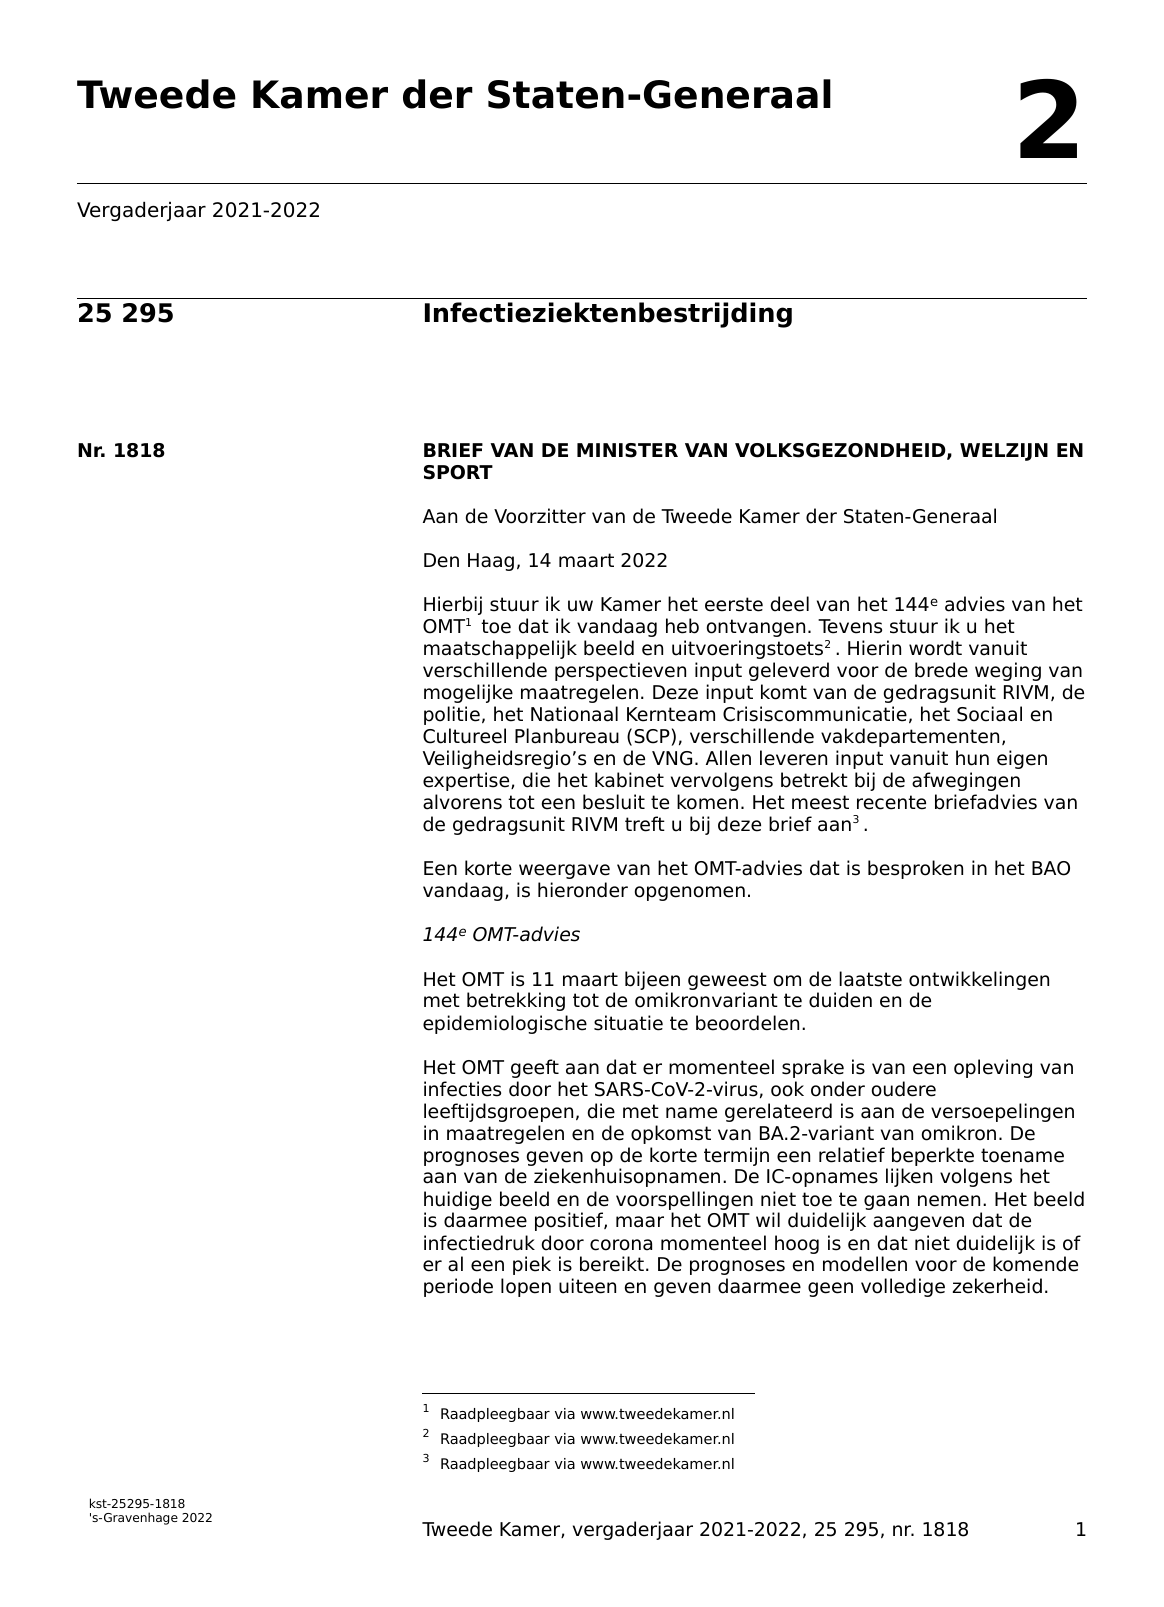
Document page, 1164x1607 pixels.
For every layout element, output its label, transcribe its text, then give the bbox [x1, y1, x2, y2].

text Het OMT geeft aan dat er momenteel sprake is van een opleving van infecties door het SARS-CoV-2-virus, ook onder oudere leeftijdsgroepen, die met name gerelateerd is aan de versoepelingen in maatregelen en de opkomst van BA.2-variant van omikron. De prognoses geven op de korte termijn een relatief beperkte toename aan van de ziekenhuisopnamen. De IC-opnames lijken volgens het huidige beeld en de voorspellingen niet toe te gaan nemen. Het beeld is daarmee positief, maar het OMT wil duidelijk aangeven dat de infectiedruk door corona momenteel hoog is en dat niet duidelijk is of er al een piek is bereikt. De prognoses en modellen voor de komende periode lopen uiteen en geven daarmee geen volledige zekerheid. [422, 1057, 1087, 1298]
text Den Haag, 14 maart 2022 [422, 550, 1087, 572]
text Het OMT is 11 maart bijeen geweest om de laatste ontwikkelingen met betrekking tot de omikronvariant te duiden en de epidemiologische situatie te beoordelen. [422, 968, 1087, 1034]
text Raadpleegbaar via www.tweedekamer.nl [422, 1402, 1087, 1424]
text Aan de Voorzitter van de Tweede Kamer der Staten-Generaal [422, 506, 1087, 528]
table_header 2 [886, 59, 1087, 183]
subtitle Nr. 1818 BRIEF VAN DE MINISTER VAN VOLKSGEZONDHEID, WELZIJN EN SPORT [77, 440, 1087, 484]
subtitle 144e OMT-advies [422, 924, 1087, 946]
subtitle 25 295 Infectieziektenbestrijding [77, 299, 1087, 329]
text Een korte weergave van het OMT-advies dat is besproken in het BAO vandaag, is hieronder opgenomen. [422, 858, 1087, 902]
text 's-Gravenhage 2022 [88, 1511, 323, 1525]
text Raadpleegbaar via www.tweedekamer.nl [422, 1452, 1087, 1474]
text kst-25295-1818 [88, 1497, 323, 1511]
table_header Tweede Kamer der Staten-Generaal [77, 59, 886, 183]
table_cell Vergaderjaar 2021-2022 [77, 184, 1087, 298]
text Hierbij stuur ik uw Kamer het eerste deel van het 144e advies van het OMT toe dat ik vandaag heb ontvangen. Tevens stuur ik u het maatschappelijk beeld en uitvoeringstoets. Hierin wordt vanuit verschillende perspectieven input geleverd voor de brede weging van mogelijke maatregelen. Deze input komt van de gedragsunit RIVM, de politie, het Nationaal Kernteam Crisiscommunicatie, het Sociaal en Cultureel Planbureau (SCP), verschillende vakdepartementen, Veiligheidsregio’s en de VNG. Allen leveren input vanuit hun eigen expertise, die het kabinet vervolgens betrekt bij de afwegingen alvorens tot een besluit te komen. Het meest recente briefadvies van de gedragsunit RIVM treft u bij deze brief aan. [422, 594, 1087, 836]
text Raadpleegbaar via www.tweedekamer.nl [422, 1427, 1087, 1449]
